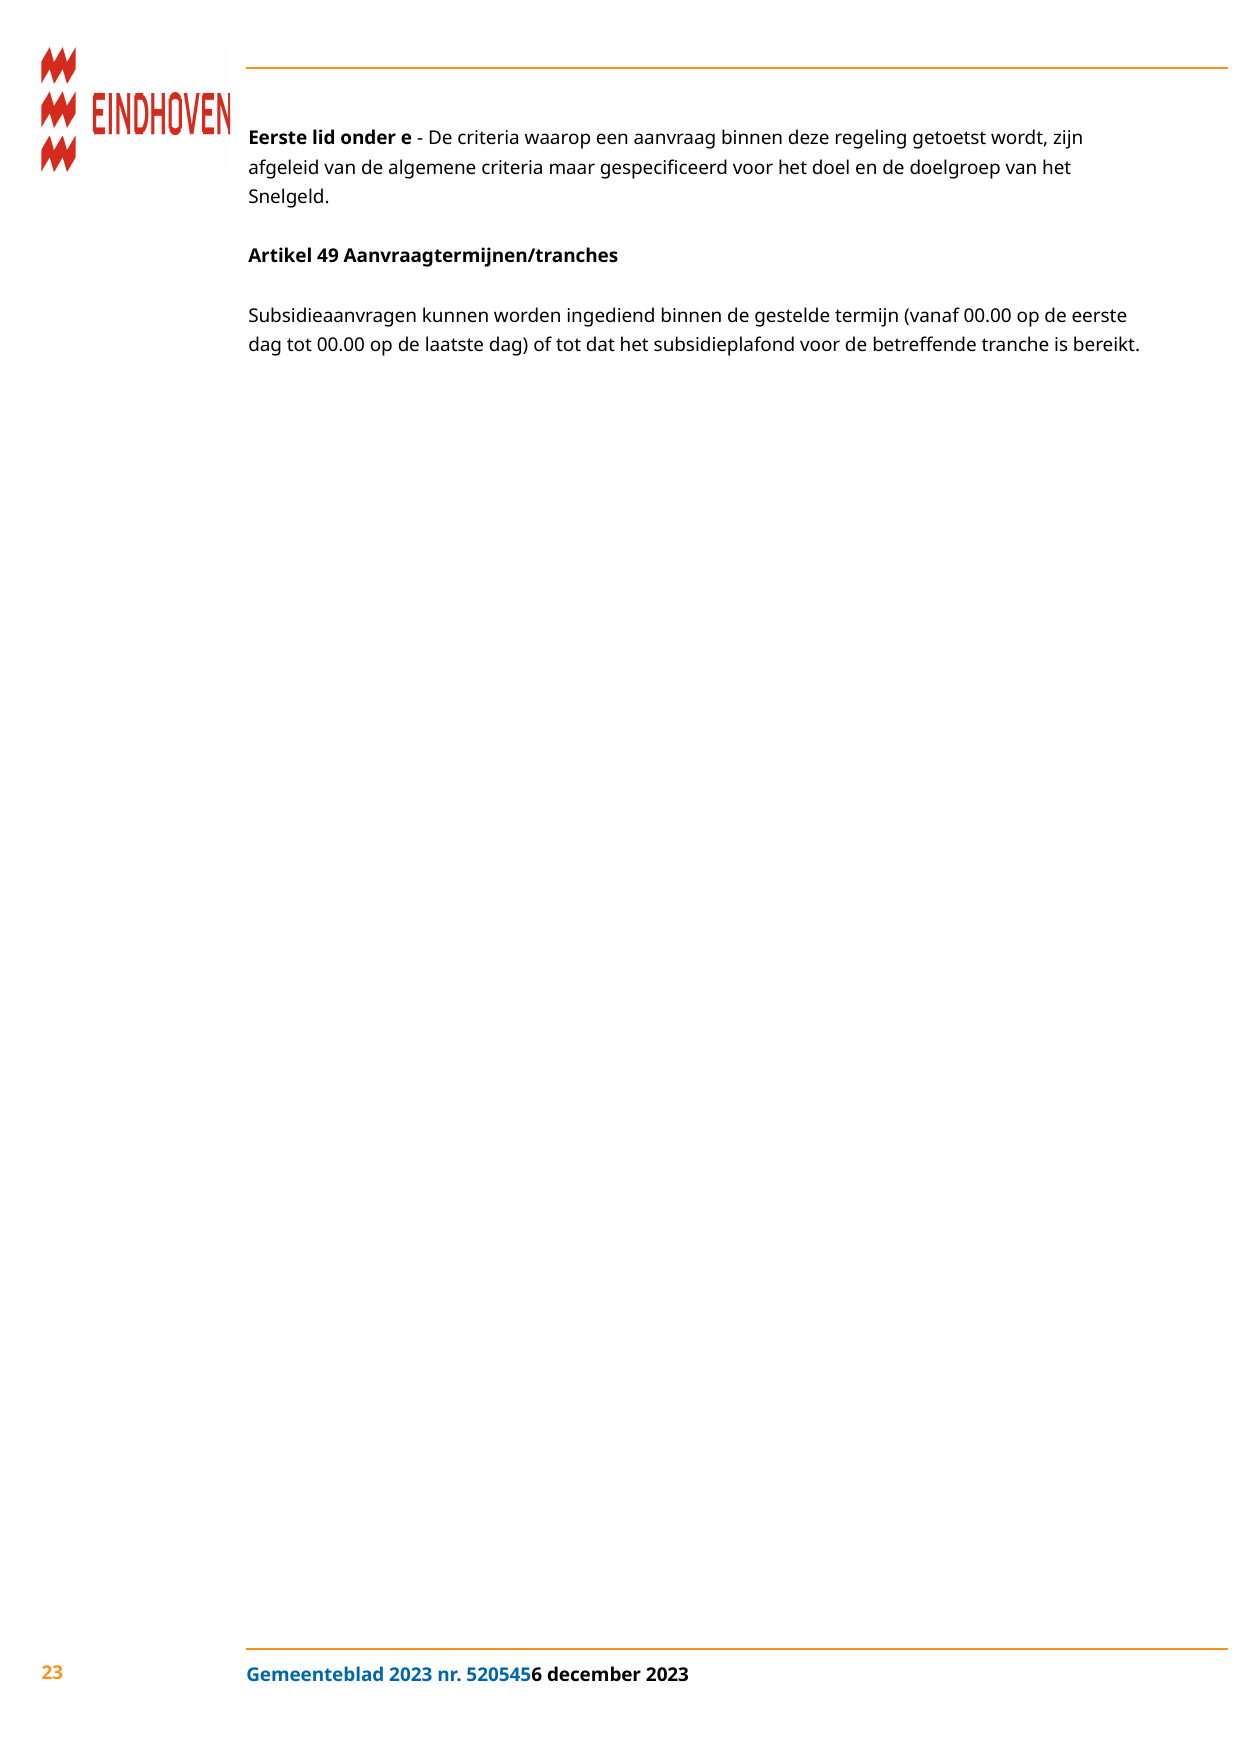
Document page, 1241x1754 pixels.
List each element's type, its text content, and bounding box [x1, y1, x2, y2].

text Subsidieaanvragen kunnen worden ingediend binnen de gestelde termijn (vanaf 00.00 op de eerste dag tot 00.00 op de laatste dag) of tot dat het subsidieplafond voor de betreffende tranche is bereikt. [248, 302, 1152, 357]
picture [41, 47, 231, 172]
text Eerste lid onder e - De criteria waarop een aanvraag binnen deze regeling getoetst wordt, zijn afgeleid van de algemene criteria maar gespecificeerd voor het doel en de doelgroep van het Snelgeld. [248, 124, 1152, 209]
text Artikel 49 Aanvraagtermijnen/tranches [248, 243, 1152, 268]
